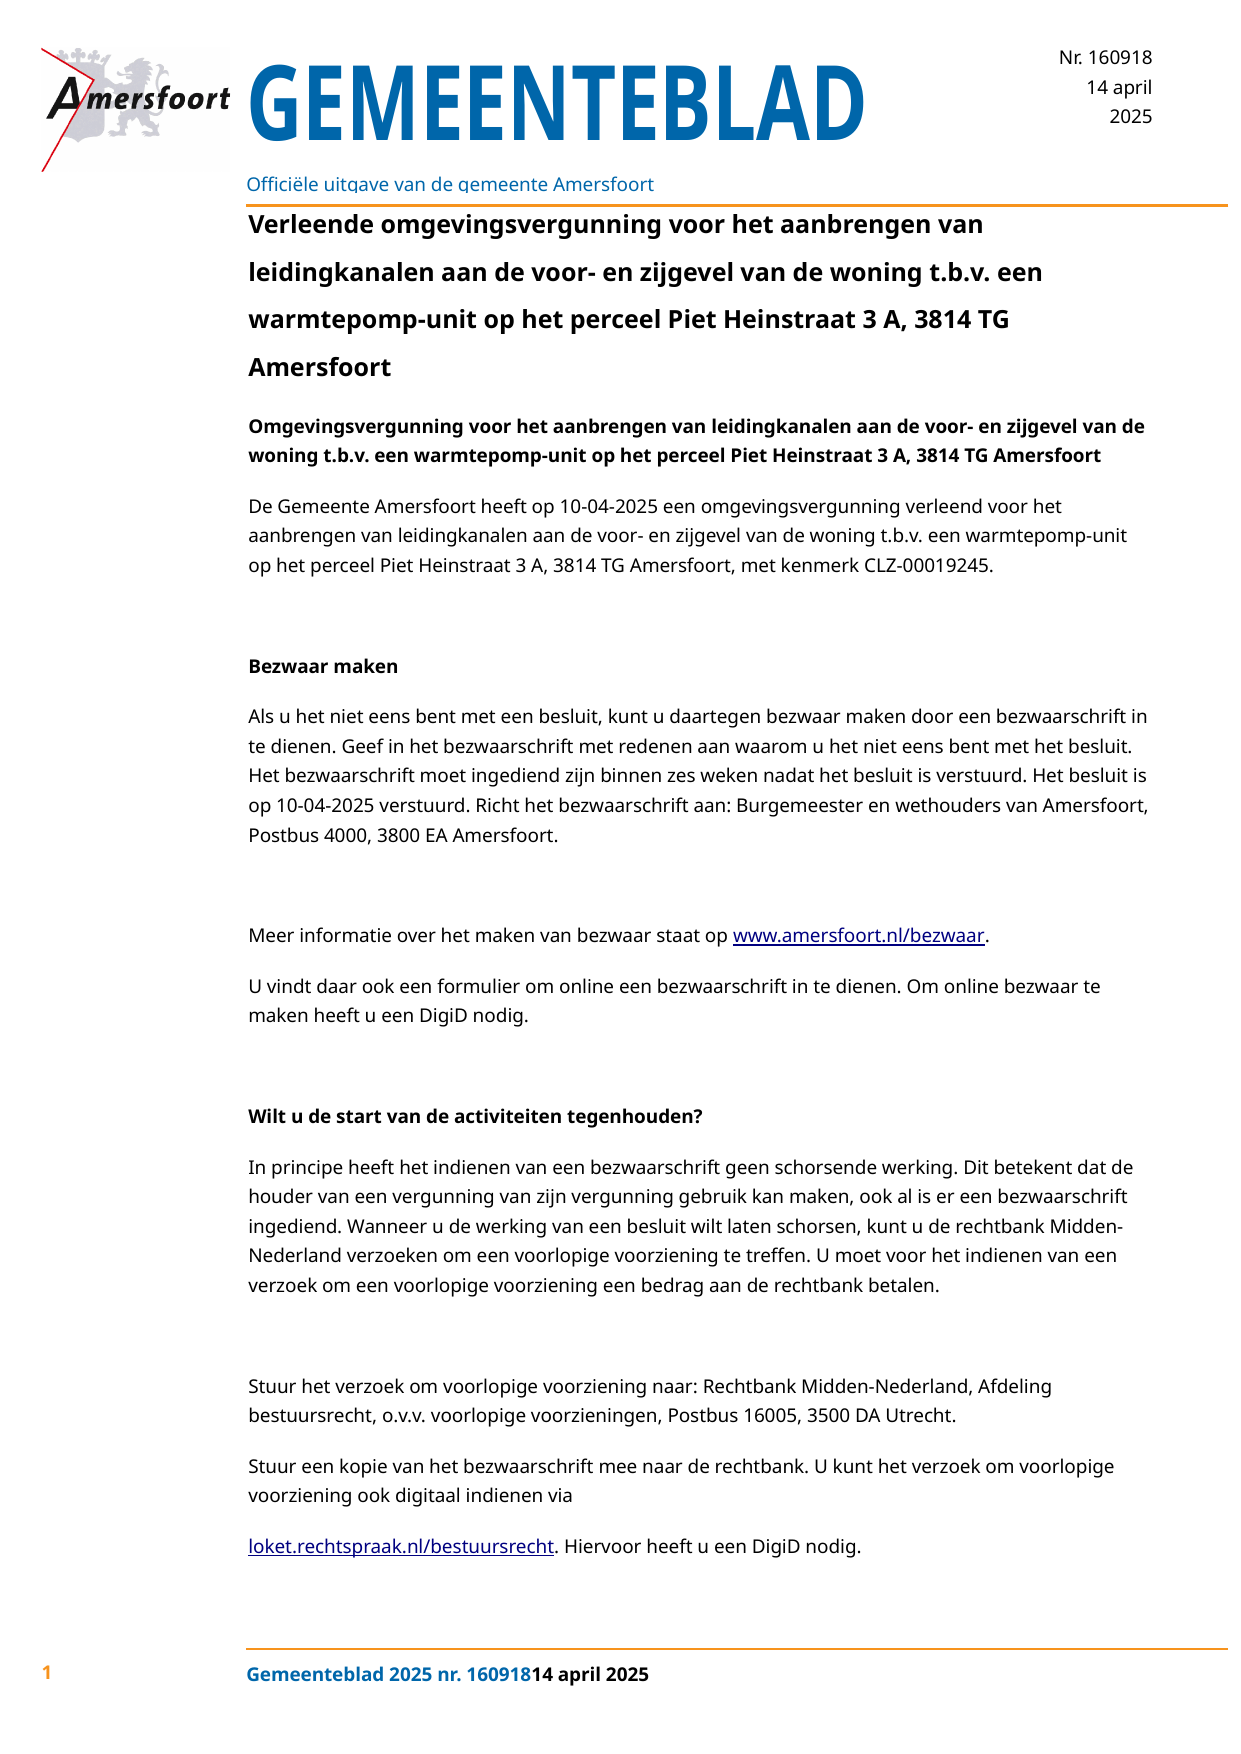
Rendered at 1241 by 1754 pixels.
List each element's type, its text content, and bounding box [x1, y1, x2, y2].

text Stuur het verzoek om voorlopige voorziening naar: Rechtbank Midden-Nederland, Afdeling bestuursrecht, o.v.v. voorlopige voorzieningen, Postbus 16005, 3500 DA Utrecht. [248, 1373, 1152, 1428]
text Meer informatie over het maken van bezwaar staat op www.amersfoort.nl/bezwaar. [248, 923, 1152, 948]
text U vindt daar ook een formulier om online een bezwaarschrift in te dienen. Om online bezwaar te maken heeft u een DigiD nodig. [248, 973, 1152, 1028]
text loket.rechtspraak.nl/bestuursrecht. Hiervoor heeft u een DigiD nodig. [248, 1533, 1152, 1559]
text Bezwaar maken [248, 653, 1152, 679]
text Stuur een kopie van het bezwaarschrift mee naar de rechtbank. U kunt het verzoek om voorlopige voorziening ook digitaal indienen via [248, 1453, 1152, 1508]
text Als u het niet eens bent met een besluit, kunt u daartegen bezwaar maken door een bezwaarschrift in te dienen. Geef in het bezwaarschrift met redenen aan waarom u het niet eens bent met het besluit. Het bezwaarschrift moet ingediend zijn binnen zes weken nadat het besluit is verstuurd. Het besluit is op 10-04-2025 verstuurd. Richt het bezwaarschrift aan: Burgemeester en wethouders van Amersfoort, Postbus 4000, 3800 EA Amersfoort. [248, 703, 1152, 848]
text Omgevingsvergunning voor het aanbrengen van leidingkanalen aan de voor- en zijgevel van de woning t.b.v. een warmtepomp-unit op het perceel Piet Heinstraat 3 A, 3814 TG Amersfoort [248, 413, 1152, 468]
text Wilt u de start van de activiteiten tegenhouden? [248, 1103, 1152, 1129]
picture [41, 47, 231, 172]
text Verleende omgevingsvergunning voor het aanbrengen van leidingkanalen aan de voor- en zijgevel van de woning t.b.v. een warmtepomp-unit op het perceel Piet Heinstraat 3 A, 3814 TG Amersfoort [248, 207, 1152, 384]
text In principe heeft het indienen van een bezwaarschrift geen schorsende werking. Dit betekent dat de houder van een vergunning van zijn vergunning gebruik kan maken, ook al is er een bezwaarschrift ingediend. Wanneer u de werking van een besluit wilt laten schorsen, kunt u de rechtbank Midden-Nederland verzoeken om een voorlopige voorziening te treffen. U moet voor het indienen van een verzoek om een voorlopige voorziening een bedrag aan de rechtbank betalen. [248, 1154, 1152, 1298]
text De Gemeente Amersfoort heeft op 10-04-2025 een omgevingsvergunning verleend voor het aanbrengen van leidingkanalen aan de voor- en zijgevel van de woning t.b.v. een warmtepomp-unit op het perceel Piet Heinstraat 3 A, 3814 TG Amersfoort, met kenmerk CLZ-00019245. [248, 493, 1152, 578]
